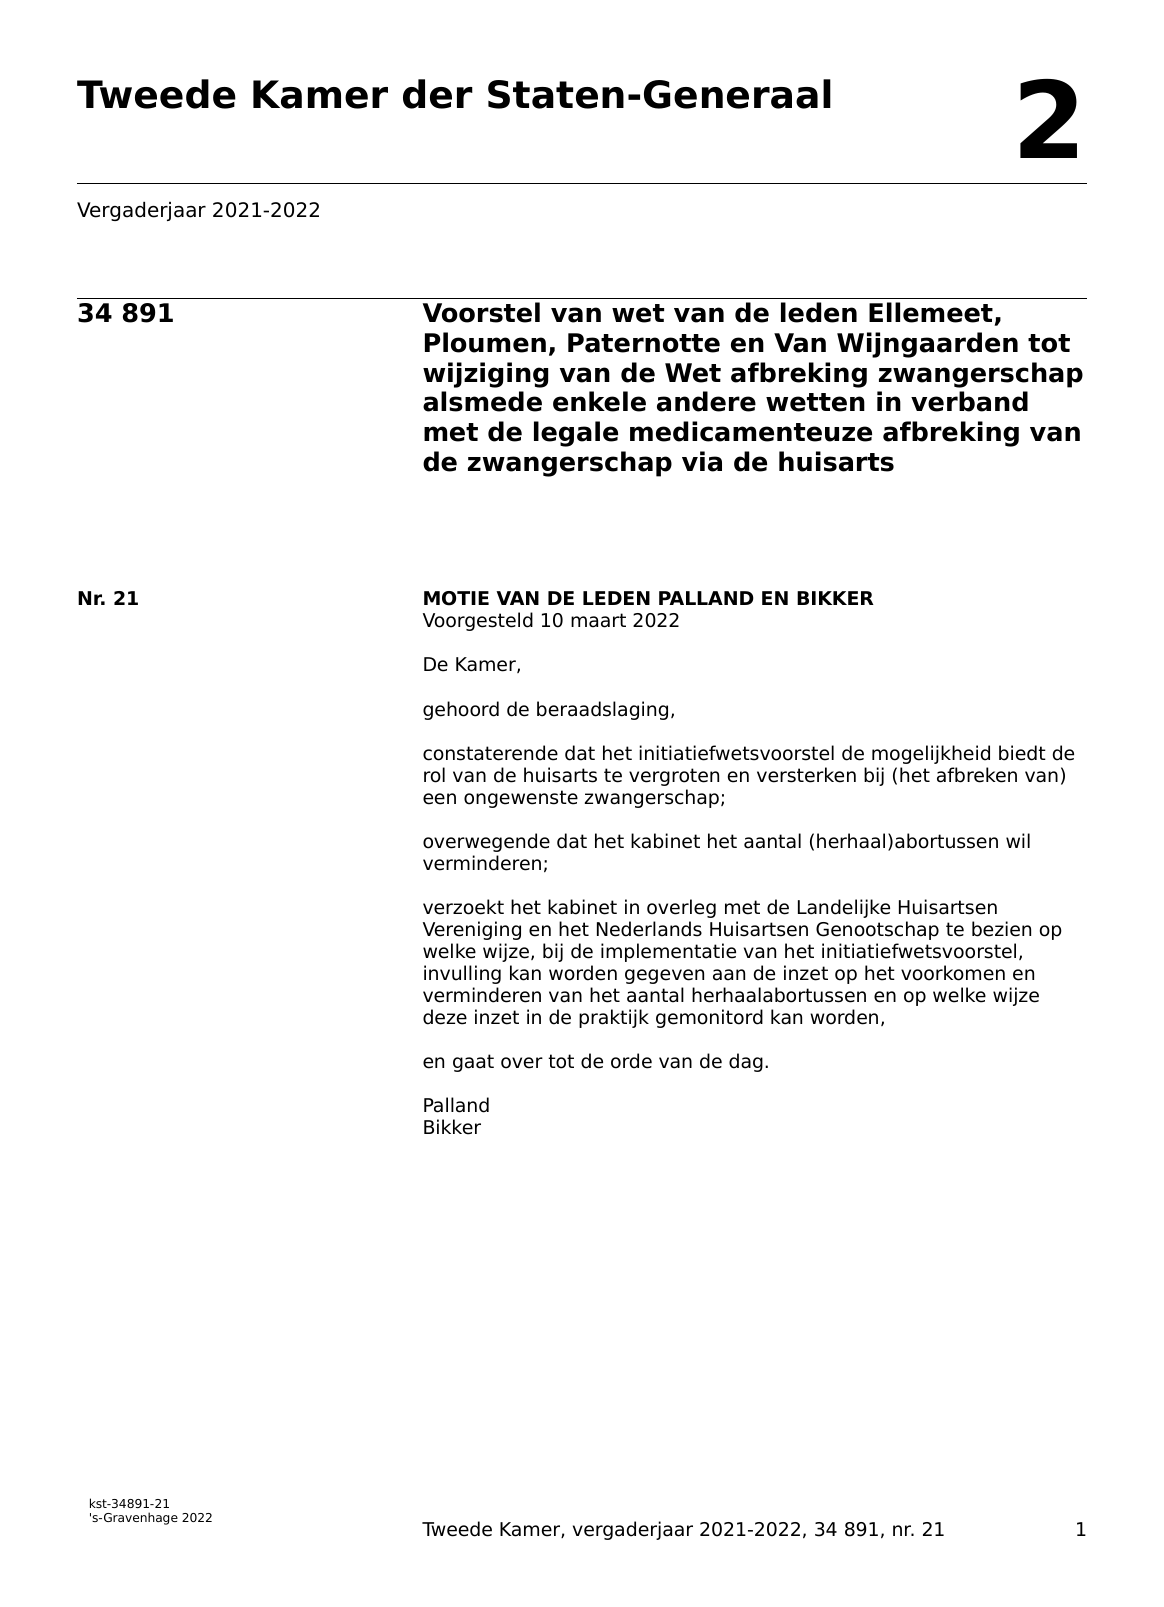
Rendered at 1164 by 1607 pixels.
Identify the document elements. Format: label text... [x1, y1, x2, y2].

text overwegende dat het kabinet het aantal (herhaal)abortussen wil verminderen; [422, 831, 1087, 875]
text en gaat over tot de orde van de dag. [422, 1051, 1087, 1073]
text Bikker [422, 1117, 1087, 1139]
text Voorgesteld 10 maart 2022 [422, 610, 1087, 632]
table_cell Vergaderjaar 2021-2022 [77, 184, 1087, 298]
text gehoord de beraadslaging, [422, 698, 1087, 720]
subtitle Nr. 21 MOTIE VAN DE LEDEN PALLAND EN BIKKER [77, 588, 1087, 610]
table_header Tweede Kamer der Staten-Generaal [77, 59, 886, 183]
text 's-Gravenhage 2022 [88, 1511, 323, 1525]
text De Kamer, [422, 654, 1087, 676]
text Palland [422, 1095, 1087, 1117]
table_header 2 [886, 59, 1087, 183]
text verzoekt het kabinet in overleg met de Landelijke Huisartsen Vereniging en het Nederlands Huisartsen Genootschap te bezien op welke wijze, bij de implementatie van het initiatiefwetsvoorstel, invulling kan worden gegeven aan de inzet op het voorkomen en verminderen van het aantal herhaalabortussen en op welke wijze deze inzet in de praktijk gemonitord kan worden, [422, 897, 1087, 1029]
text kst-34891-21 [88, 1497, 323, 1511]
subtitle 34 891 Voorstel van wet van de leden Ellemeet, Ploumen, Paternotte en Van Wijngaarden tot wijziging van de Wet afbreking zwangerschap alsmede enkele andere wetten in verband met de legale medicamenteuze afbreking van de zwangerschap via de huisarts [77, 299, 1087, 477]
text constaterende dat het initiatiefwetsvoorstel de mogelijkheid biedt de rol van de huisarts te vergroten en versterken bij (het afbreken van) een ongewenste zwangerschap; [422, 743, 1087, 808]
